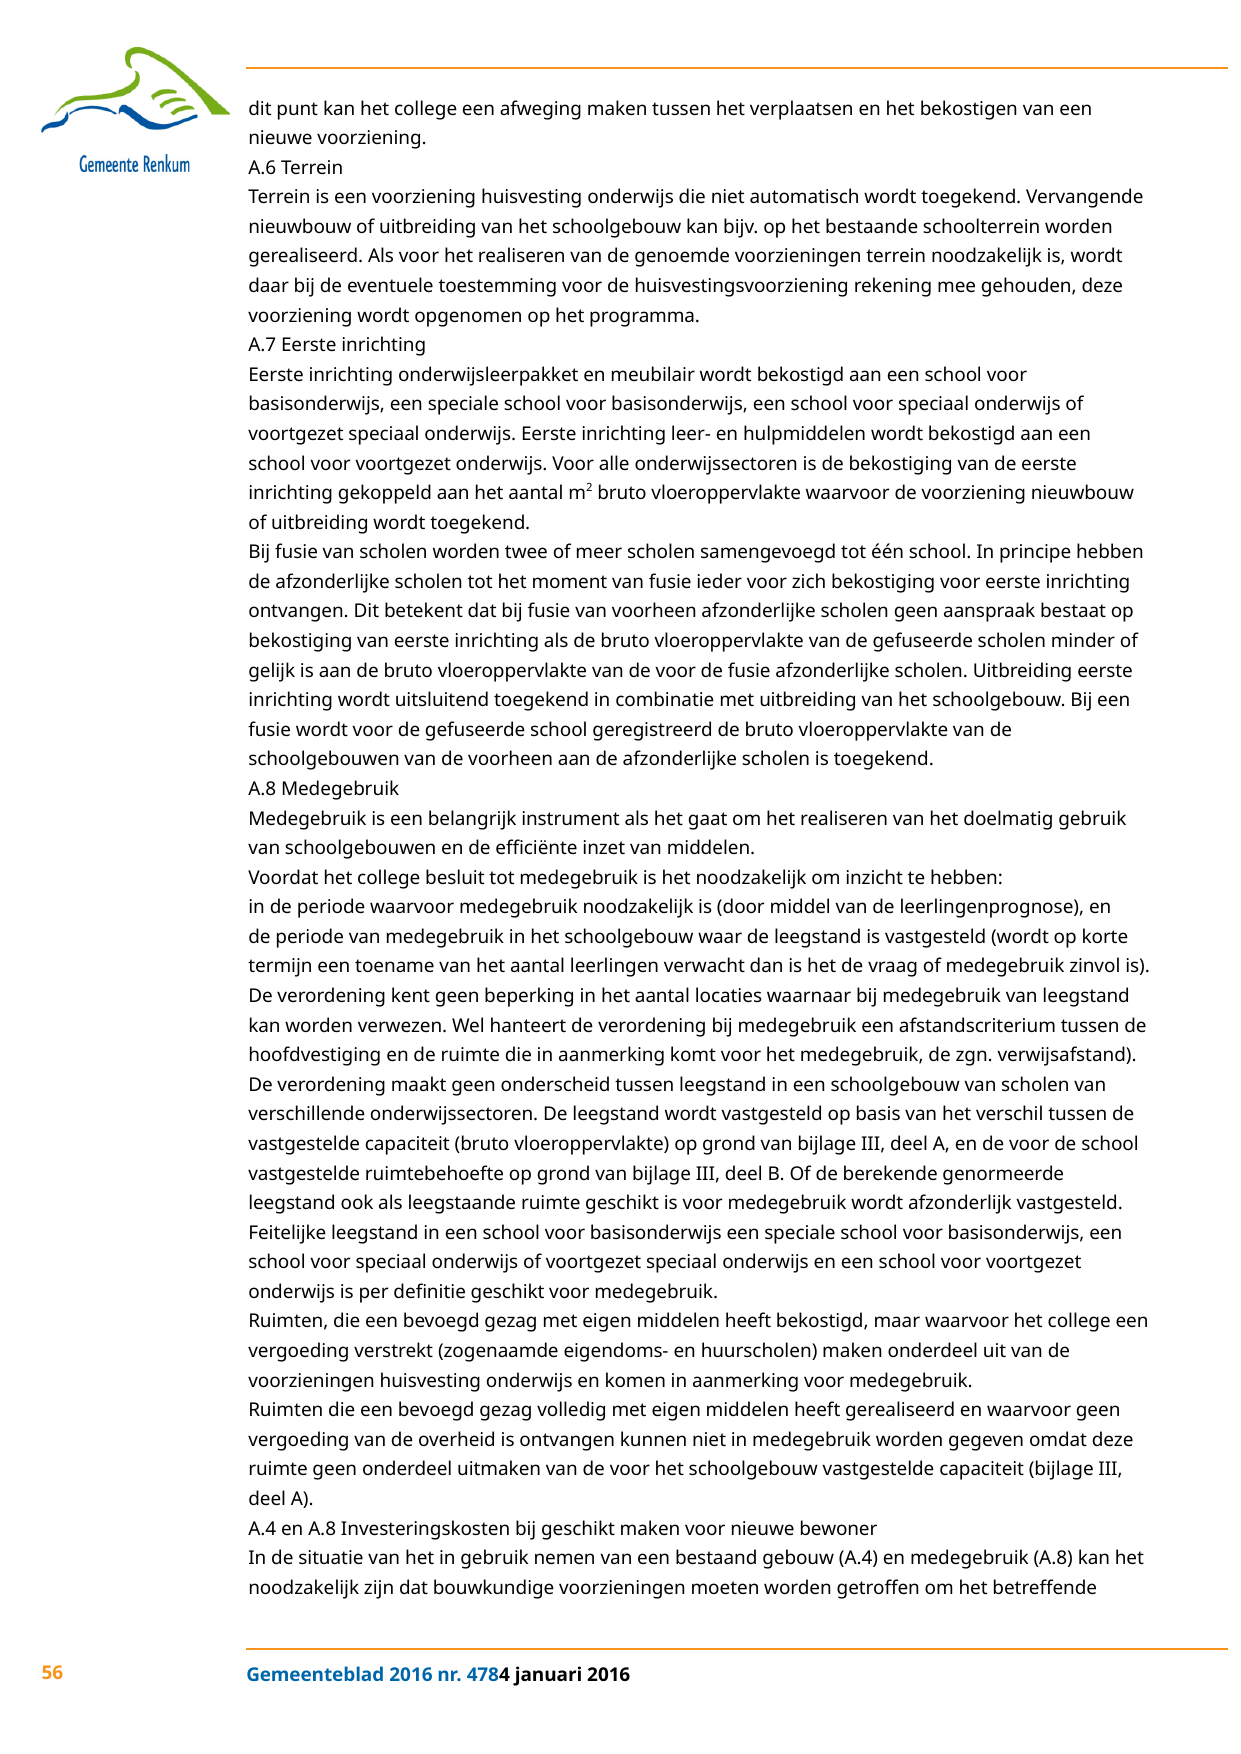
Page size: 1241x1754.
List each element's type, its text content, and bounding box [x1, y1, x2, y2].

text De verordening kent geen beperking in het aantal locaties waarnaar bij medegebruik van leegstand kan worden verwezen. Wel hanteert de verordening bij medegebruik een afstandscriterium tussen de hoofdvestiging en de ruimte die in aanmerking komt voor het medegebruik, de zgn. verwijsafstand). [248, 982, 1152, 1067]
text Ruimten die een bevoegd gezag volledig met eigen middelen heeft gerealiseerd en waarvoor geen vergoeding van de overheid is ontvangen kunnen niet in medegebruik worden gegeven omdat deze ruimte geen onderdeel uitmaken van de voor het schoolgebouw vastgestelde capaciteit (bijlage III, deel A). [248, 1396, 1152, 1511]
text In de situatie van het in gebruik nemen van een bestaand gebouw (A.4) en medegebruik (A.8) kan het noodzakelijk zijn dat bouwkundige voorzieningen moeten worden getroffen om het betreffende [248, 1544, 1152, 1600]
text Terrein is een voorziening huisvesting onderwijs die niet automatisch wordt toegekend. Vervangende nieuwbouw of uitbreiding van het schoolgebouw kan bijv. op het bestaande schoolterrein worden gerealiseerd. Als voor het realiseren van de genoemde voorzieningen terrein noodzakelijk is, wordt daar bij de eventuele toestemming voor de huisvestingsvoorziening rekening mee gehouden, deze voorziening wordt opgenomen op het programma. [248, 183, 1152, 328]
text in de periode waarvoor medegebruik noodzakelijk is (door middel van de leerlingenprognose), en [248, 893, 1152, 919]
text Feitelijke leegstand in een school voor basisonderwijs een speciale school voor basisonderwijs, een school voor speciaal onderwijs of voortgezet speciaal onderwijs en een school voor voortgezet onderwijs is per definitie geschikt voor medegebruik. [248, 1219, 1152, 1304]
text Eerste inrichting onderwijsleerpakket en meubilair wordt bekostigd aan een school voor basisonderwijs, een speciale school voor basisonderwijs, een school voor speciaal onderwijs of voortgezet speciaal onderwijs. Eerste inrichting leer- en hulpmiddelen wordt bekostigd aan een school voor voortgezet onderwijs. Voor alle onderwijssectoren is de bekostiging van de eerste inrichting gekoppeld aan het aantal m2 bruto vloeroppervlakte waarvoor de voorziening nieuwbouw of uitbreiding wordt toegekend. [248, 361, 1152, 535]
text A.4 en A.8 Investeringskosten bij geschikt maken voor nieuwe bewoner [248, 1515, 1152, 1541]
text A.8 Medegebruik [248, 775, 1152, 801]
picture [41, 47, 231, 172]
text Ruimten, die een bevoegd gezag met eigen middelen heeft bekostigd, maar waarvoor het college een vergoeding verstrekt (zogenaamde eigendoms- en huurscholen) maken onderdeel uit van de voorzieningen huisvesting onderwijs en komen in aanmerking voor medegebruik. [248, 1308, 1152, 1393]
text Medegebruik is een belangrijk instrument als het gaat om het realiseren van het doelmatig gebruik van schoolgebouwen en de efficiënte inzet van middelen. [248, 805, 1152, 860]
text A.7 Eerste inrichting [248, 331, 1152, 357]
text de periode van medegebruik in het schoolgebouw waar de leegstand is vastgesteld (wordt op korte termijn een toename van het aantal leerlingen verwacht dan is het de vraag of medegebruik zinvol is). [248, 923, 1152, 978]
text Bij fusie van scholen worden twee of meer scholen samengevoegd tot één school. In principe hebben de afzonderlijke scholen tot het moment van fusie ieder voor zich bekostiging voor eerste inrichting ontvangen. Dit betekent dat bij fusie van voorheen afzonderlijke scholen geen aanspraak bestaat op bekostiging van eerste inrichting als de bruto vloeroppervlakte van de gefuseerde scholen minder of gelijk is aan de bruto vloeroppervlakte van de voor de fusie afzonderlijke scholen. Uitbreiding eerste inrichting wordt uitsluitend toegekend in combinatie met uitbreiding van het schoolgebouw. Bij een fusie wordt voor de gefuseerde school geregistreerd de bruto vloeroppervlakte van de schoolgebouwen van de voorheen aan de afzonderlijke scholen is toegekend. [248, 538, 1152, 771]
text De verordening maakt geen onderscheid tussen leegstand in een schoolgebouw van scholen van verschillende onderwijssectoren. De leegstand wordt vastgesteld op basis van het verschil tussen de vastgestelde capaciteit (bruto vloeroppervlakte) op grond van bijlage III, deel A, en de voor de school vastgestelde ruimtebehoefte op grond van bijlage III, deel B. Of de berekende genormeerde leegstand ook als leegstaande ruimte geschikt is voor medegebruik wordt afzonderlijk vastgesteld. [248, 1071, 1152, 1215]
text Voordat het college besluit tot medegebruik is het noodzakelijk om inzicht te hebben: [248, 864, 1152, 890]
text dit punt kan het college een afweging maken tussen het verplaatsen en het bekostigen van een nieuwe voorziening. [248, 95, 1152, 150]
text A.6 Terrein [248, 154, 1152, 180]
